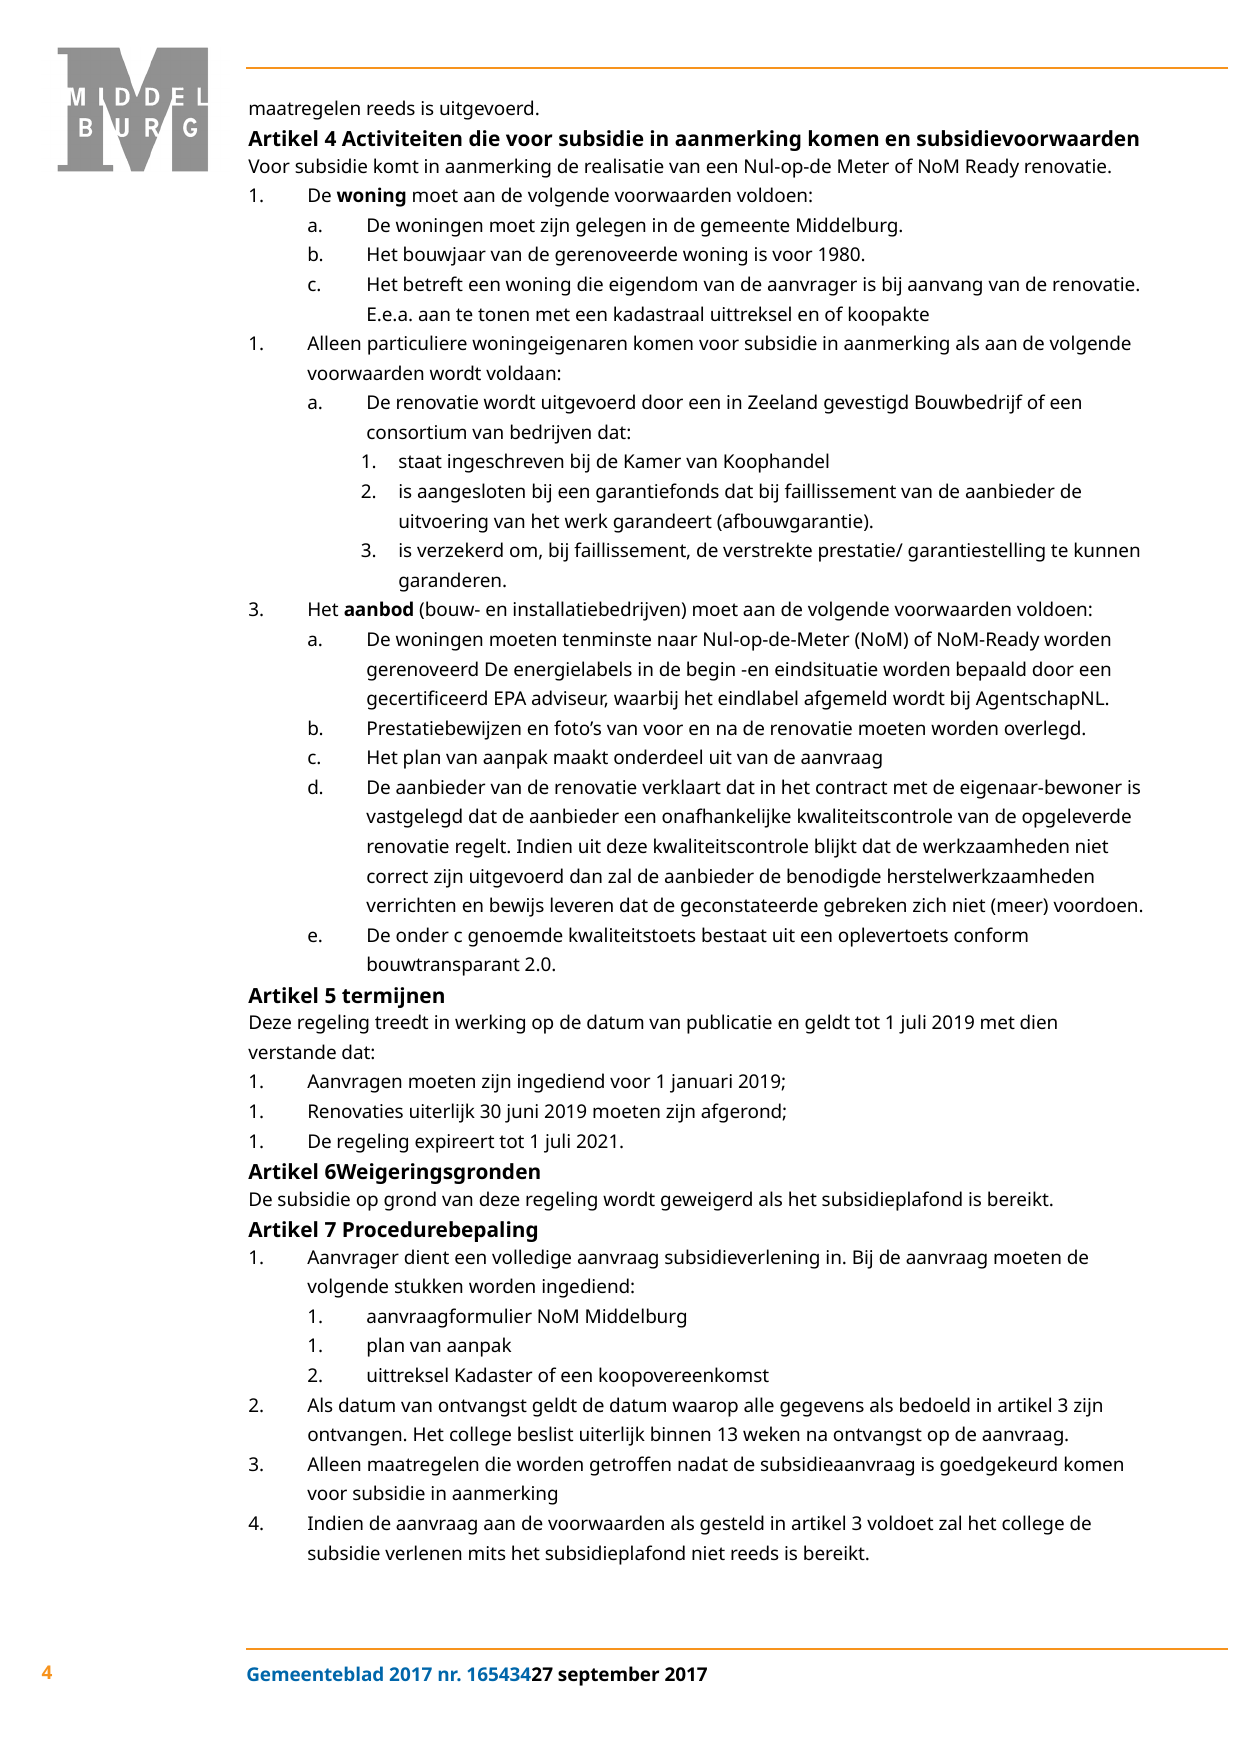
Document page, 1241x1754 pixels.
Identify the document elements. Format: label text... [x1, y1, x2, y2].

list Het betreft een woning die eigendom van de aanvrager is bij aanvang van de renovatie. E.e.a. aan te tonen met een kadastraal uittreksel en of koopakte [307, 271, 1152, 326]
list Prestatiebewijzen en foto’s van voor en na de renovatie moeten worden overlegd. [307, 715, 1152, 741]
list De aanbieder van de renovatie verklaart dat in het contract met de eigenaar-bewoner is vastgelegd dat de aanbieder een onafhankelijke kwaliteitscontrole van de opgeleverde renovatie regelt. Indien uit deze kwaliteitscontrole blijkt dat de werkzaamheden niet correct zijn uitgevoerd dan zal de aanbieder de benodigde herstelwerkzaamheden verrichten en bewijs leveren dat de geconstateerde gebreken zich niet (meer) voordoen. [307, 774, 1152, 918]
list Aanvragen moeten zijn ingediend voor 1 januari 2019; [248, 1069, 1152, 1094]
text Artikel 4 Activiteiten die voor subsidie in aanmerking komen en subsidievoorwaarden [248, 124, 1152, 153]
list aanvraagformulier NoM Middelburg [307, 1303, 1152, 1329]
text Artikel 6Weigeringsgronden [248, 1157, 1152, 1186]
text Artikel 5 termijnen [248, 981, 1152, 1009]
text Voor subsidie komt in aanmerking de realisatie van een Nul-op-de Meter of NoM Ready renovatie. [248, 153, 1152, 178]
list is verzekerd om, bij faillissement, de verstrekte prestatie/ garantiestelling te kunnen garanderen. [361, 537, 1152, 593]
picture [41, 47, 231, 172]
list uittreksel Kadaster of een koopovereenkomst [307, 1362, 1152, 1388]
list Indien de aanvraag aan de voorwaarden als gesteld in artikel 3 voldoet zal het college de subsidie verlenen mits het subsidieplafond niet reeds is bereikt. [248, 1510, 1152, 1566]
list Aanvrager dient een volledige aanvraag subsidieverlening in. Bij de aanvraag moeten de volgende stukken worden ingediend: [248, 1244, 1152, 1299]
list is aangesloten bij een garantiefonds dat bij faillissement van de aanbieder de uitvoering van het werk garandeert (afbouwgarantie). [361, 478, 1152, 533]
list plan van aanpak [307, 1333, 1152, 1358]
list Het plan van aanpak maakt onderdeel uit van de aanvraag [307, 744, 1152, 770]
text Artikel 7 Procedurebepaling [248, 1216, 1152, 1244]
list Het aanbod (bouw- en installatiebedrijven) moet aan de volgende voorwaarden voldoen: [248, 597, 1152, 622]
text Deze regeling treedt in werking op de datum van publicatie en geldt tot 1 juli 2019 met dien verstande dat: [248, 1009, 1152, 1065]
list Renovaties uiterlijk 30 juni 2019 moeten zijn afgerond; [248, 1098, 1152, 1124]
list De woningen moet zijn gelegen in de gemeente Middelburg. [307, 212, 1152, 238]
list Als datum van ontvangst geldt de datum waarop alle gegevens als bedoeld in artikel 3 zijn ontvangen. Het college beslist uiterlijk binnen 13 weken na ontvangst op de aanvraag. [248, 1392, 1152, 1447]
list De woningen moeten tenminste naar Nul-op-de-Meter (NoM) of NoM-Ready worden gerenoveerd De energielabels in de begin -en eindsituatie worden bepaald door een gecertificeerd EPA adviseur, waarbij het eindlabel afgemeld wordt bij AgentschapNL. [307, 626, 1152, 711]
list Alleen maatregelen die worden getroffen nadat de subsidieaanvraag is goedgekeurd komen voor subsidie in aanmerking [248, 1451, 1152, 1506]
list Alleen particuliere woningeigenaren komen voor subsidie in aanmerking als aan de volgende voorwaarden wordt voldaan: [248, 330, 1152, 386]
list Het bouwjaar van de gerenoveerde woning is voor 1980. [307, 242, 1152, 267]
text De subsidie op grond van deze regeling wordt geweigerd als het subsidieplafond is bereikt. [248, 1186, 1152, 1212]
list De regeling expireert tot 1 juli 2021. [248, 1128, 1152, 1154]
list De onder c genoemde kwaliteitstoets bestaat uit een oplevertoets conform bouwtransparant 2.0. [307, 922, 1152, 977]
list De woning moet aan de volgende voorwaarden voldoen: [248, 182, 1152, 208]
text maatregelen reeds is uitgevoerd. [248, 95, 1152, 121]
list staat ingeschreven bij de Kamer van Koophandel [361, 449, 1152, 474]
list De renovatie wordt uitgevoerd door een in Zeeland gevestigd Bouwbedrijf of een consortium van bedrijven dat: [307, 389, 1152, 445]
